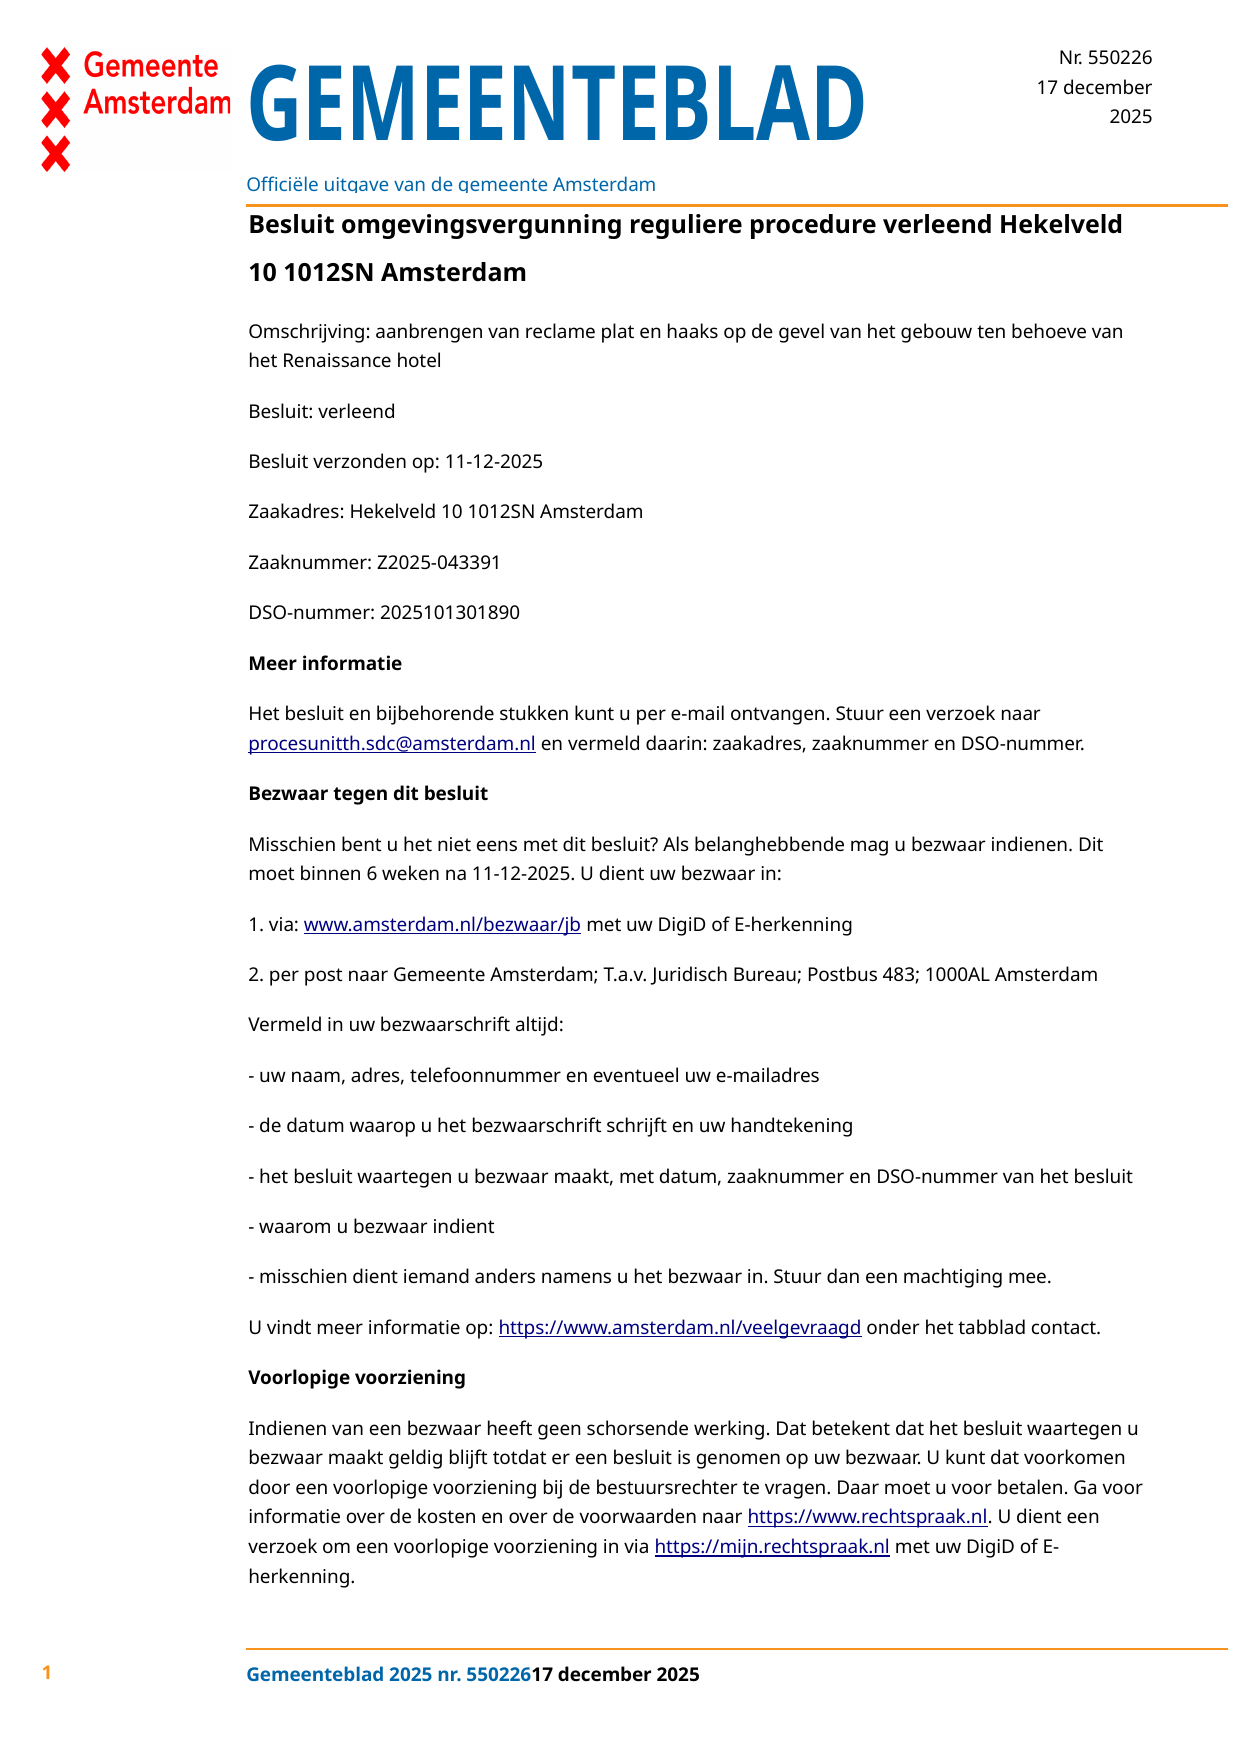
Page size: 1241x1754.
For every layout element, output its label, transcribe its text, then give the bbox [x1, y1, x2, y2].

text Omschrijving: aanbrengen van reclame plat en haaks op de gevel van het gebouw ten behoeve van het Renaissance hotel [248, 318, 1152, 373]
text - het besluit waartegen u bezwaar maakt, met datum, zaaknummer en DSO-nummer van het besluit [248, 1163, 1152, 1189]
text Zaakadres: Hekelveld 10 1012SN Amsterdam [248, 499, 1152, 524]
text 2. per post naar Gemeente Amsterdam; T.a.v. Juridisch Bureau; Postbus 483; 1000AL Amsterdam [248, 961, 1152, 987]
text Indienen van een bezwaar heeft geen schorsende werking. Dat betekent dat het besluit waartegen u bezwaar maakt geldig blijft totdat er een besluit is genomen op uw bezwaar. U kunt dat voorkomen door een voorlopige voorziening bij de bestuursrechter te vragen. Daar moet u voor betalen. Ga voor informatie over de kosten en over de voorwaarden naar https://www.rechtspraak.nl. U dient een verzoek om een voorlopige voorziening in via https://mijn.rechtspraak.nl met uw DigiD of E-herkenning. [248, 1415, 1152, 1589]
text Het besluit en bijbehorende stukken kunt u per e-mail ontvangen. Stuur een verzoek naar procesunitth.sdc@amsterdam.nl en vermeld daarin: zaakadres, zaaknummer en DSO-nummer. [248, 700, 1152, 756]
text Besluit verzonden op: 11-12-2025 [248, 448, 1152, 474]
text - waarom u bezwaar indient [248, 1213, 1152, 1239]
text Besluit omgevingsvergunning reguliere procedure verleend Hekelveld 10 1012SN Amsterdam [248, 207, 1152, 288]
text Meer informatie [248, 650, 1152, 676]
text - de datum waarop u het bezwaarschrift schrijft en uw handtekening [248, 1112, 1152, 1138]
text Misschien bent u het niet eens met dit besluit? Als belanghebbende mag u bezwaar indienen. Dit moet binnen 6 weken na 11-12-2025. U dient uw bezwaar in: [248, 831, 1152, 886]
text 1. via: www.amsterdam.nl/bezwaar/jb met uw DigiD of E-herkenning [248, 911, 1152, 937]
text Vermeld in uw bezwaarschrift altijd: [248, 1012, 1152, 1037]
picture [41, 47, 231, 172]
text - uw naam, adres, telefoonnummer en eventueel uw e-mailadres [248, 1062, 1152, 1088]
text DSO-nummer: 2025101301890 [248, 599, 1152, 625]
text Bezwaar tegen dit besluit [248, 780, 1152, 806]
text Voorlopige voorziening [248, 1364, 1152, 1390]
text U vindt meer informatie op: https://www.amsterdam.nl/veelgevraagd onder het tabblad contact. [248, 1314, 1152, 1340]
text Besluit: verleend [248, 398, 1152, 424]
text - misschien dient iemand anders namens u het bezwaar in. Stuur dan een machtiging mee. [248, 1264, 1152, 1289]
text Zaaknummer: Z2025-043391 [248, 549, 1152, 575]
